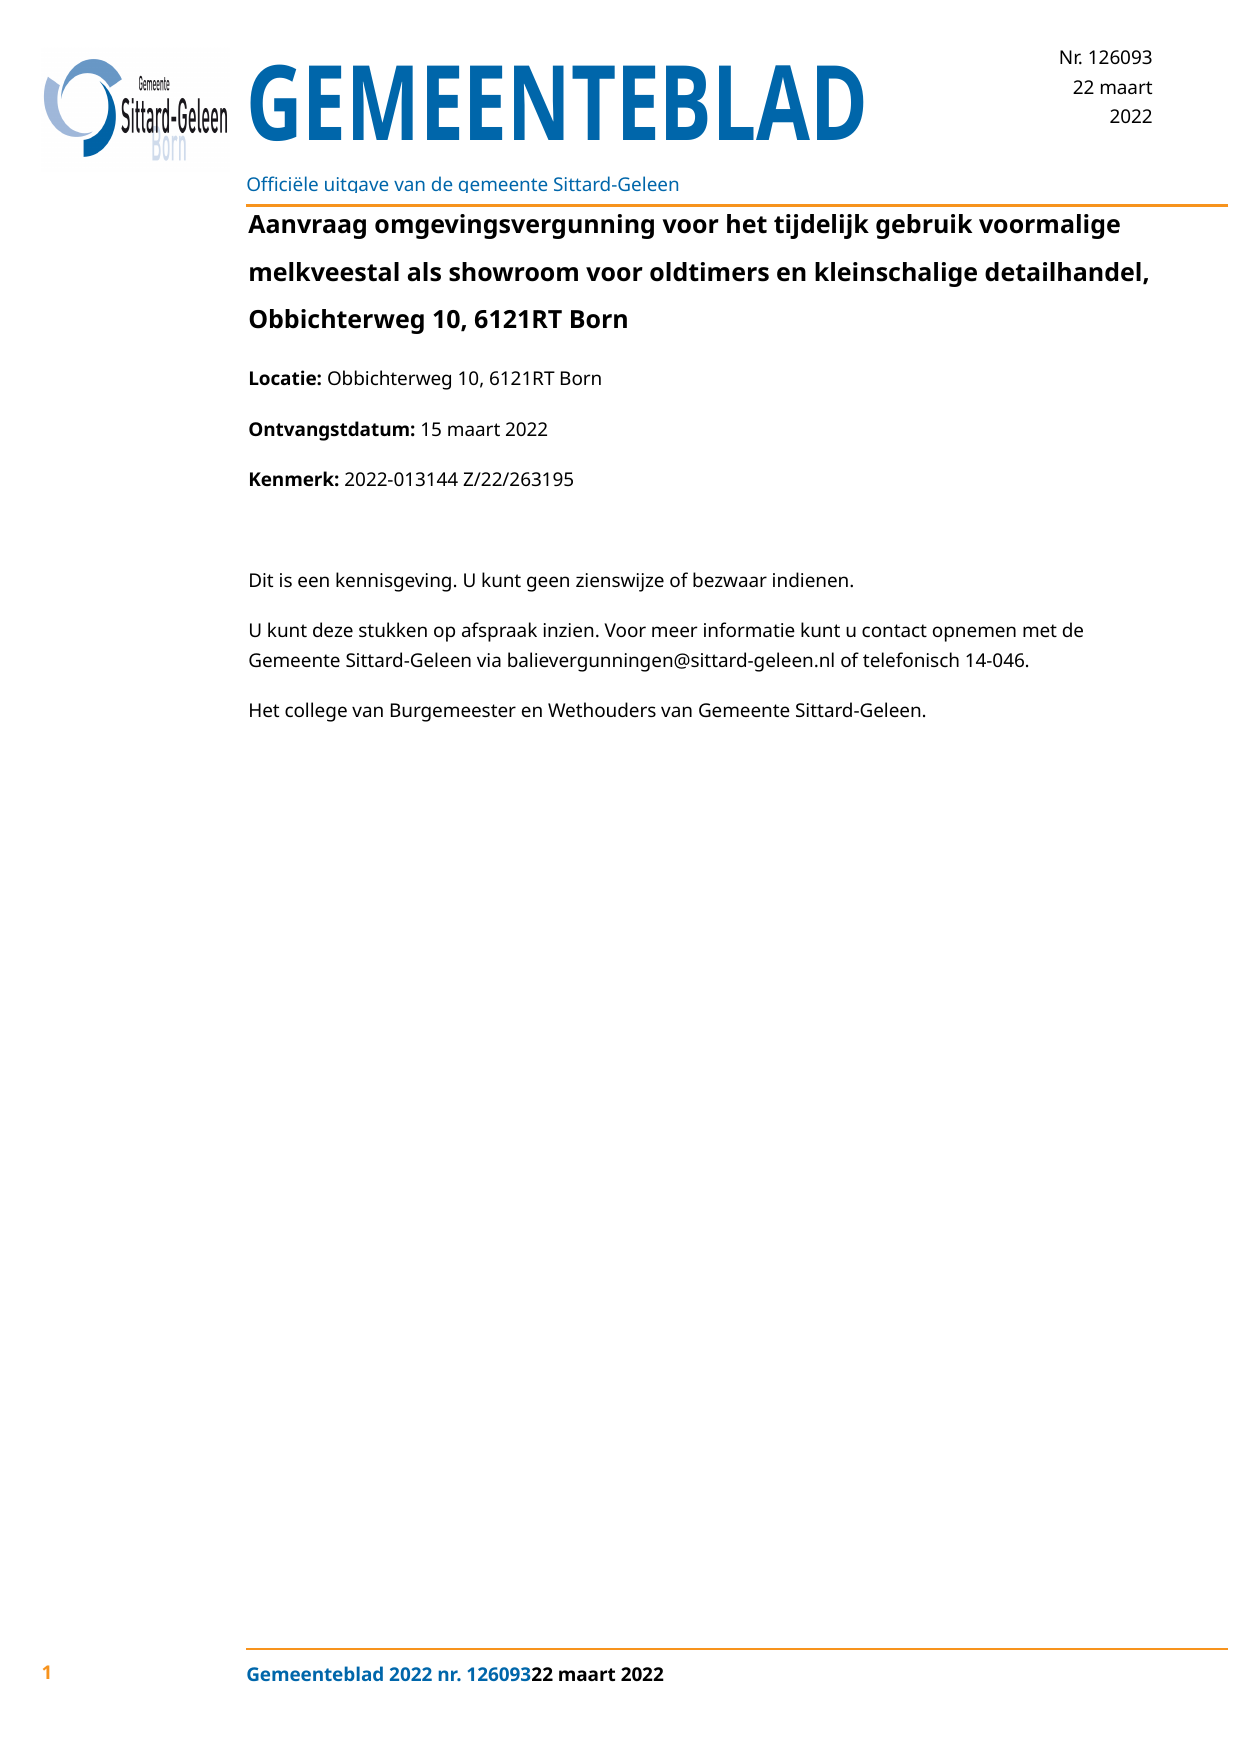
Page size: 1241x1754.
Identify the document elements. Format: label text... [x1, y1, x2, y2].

text Aanvraag omgevingsvergunning voor het tijdelijk gebruik voormalige melkveestal als showroom voor oldtimers en kleinschalige detailhandel, Obbichterweg 10, 6121RT Born [248, 207, 1152, 336]
picture [41, 47, 231, 172]
text Ontvangstdatum: 15 maart 2022 [248, 416, 1152, 442]
text Het college van Burgemeester en Wethouders van Gemeente Sittard-Geleen. [248, 698, 1152, 723]
text Locatie: Obbichterweg 10, 6121RT Born [248, 366, 1152, 391]
text Kenmerk: 2022-013144 Z/22/263195 [248, 466, 1152, 492]
text Dit is een kennisgeving. U kunt geen zienswijze of bezwaar indienen. [248, 567, 1152, 593]
text U kunt deze stukken op afspraak inzien. Voor meer informatie kunt u contact opnemen met de Gemeente Sittard-Geleen via balievergunningen@sittard-geleen.nl of telefonisch 14-046. [248, 618, 1152, 673]
